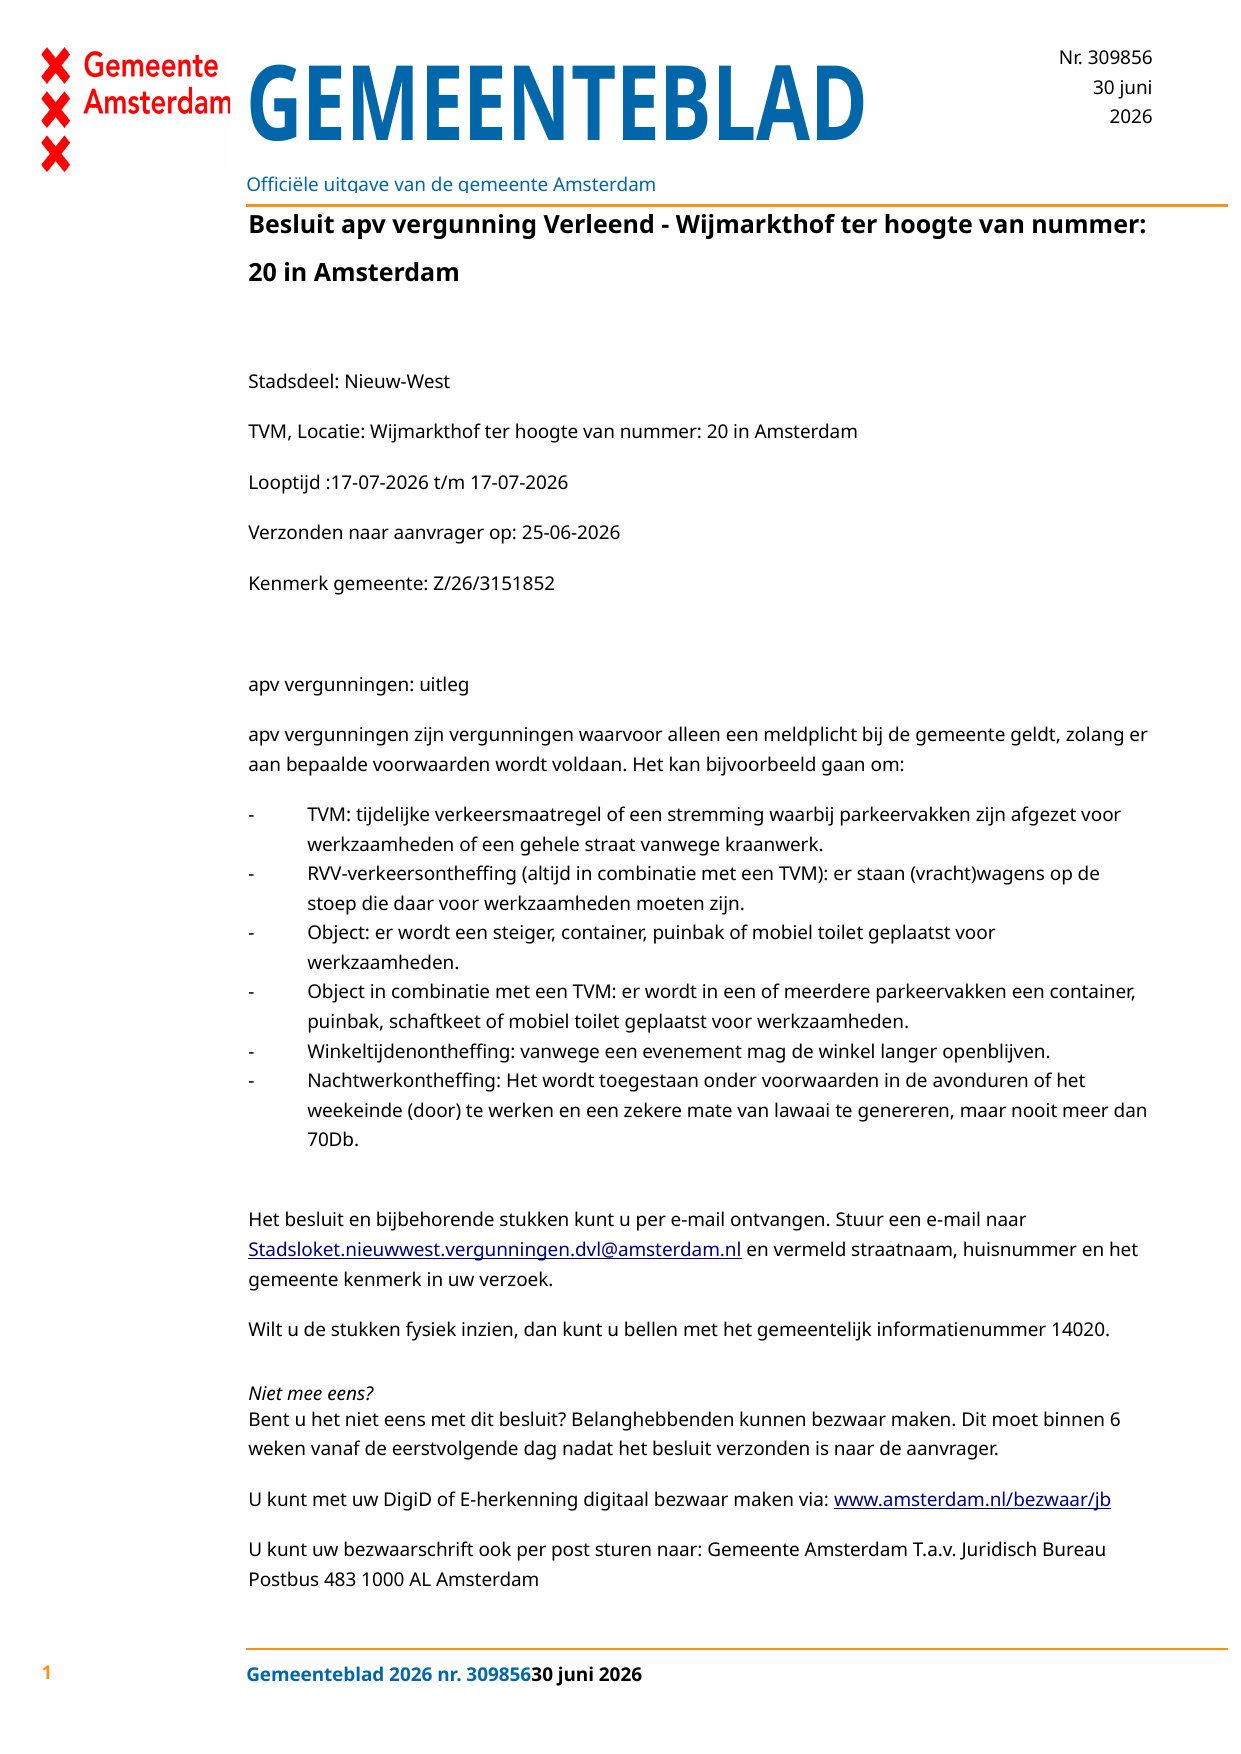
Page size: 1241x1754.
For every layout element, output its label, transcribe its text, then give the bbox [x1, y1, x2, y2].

text TVM, Locatie: Wijmarkthof ter hoogte van nummer: 20 in Amsterdam [248, 419, 1152, 444]
list Nachtwerkontheffing: Het wordt toegestaan onder voorwaarden in de avonduren of het weekeinde (door) te werken en een zekere mate van lawaai te genereren, maar nooit meer dan 70Db. [248, 1067, 1152, 1152]
text Niet mee eens? [248, 1380, 1152, 1406]
text Wilt u de stukken fysiek inzien, dan kunt u bellen met het gemeentelijk informatienummer 14020. [248, 1316, 1152, 1342]
list RVV-verkeersontheffing (altijd in combinatie met een TVM): er staan (vracht)wagens op de stoep die daar voor werkzaamheden moeten zijn. [248, 860, 1152, 916]
text Verzonden naar aanvrager op: 25-06-2026 [248, 519, 1152, 545]
text U kunt uw bezwaarschrift ook per post sturen naar: Gemeente Amsterdam T.a.v. Juridisch Bureau Postbus 483 1000 AL Amsterdam [248, 1536, 1152, 1592]
list Winkeltijdenontheffing: vanwege een evenement mag de winkel langer openblijven. [248, 1038, 1152, 1064]
list TVM: tijdelijke verkeersmaatregel of een stremming waarbij parkeervakken zijn afgezet voor werkzaamheden of een gehele straat vanwege kraanwerk. [248, 801, 1152, 857]
text Het besluit en bijbehorende stukken kunt u per e-mail ontvangen. Stuur een e-mail naar Stadsloket.nieuwwest.vergunningen.dvl@amsterdam.nl en vermeld straatnaam, huisnummer en het gemeente kenmerk in uw verzoek. [248, 1207, 1152, 1292]
list Object in combinatie met een TVM: er wordt in een of meerdere parkeervakken een container, puinbak, schaftkeet of mobiel toilet geplaatst voor werkzaamheden. [248, 979, 1152, 1034]
text apv vergunningen: uitleg [248, 671, 1152, 697]
text Besluit apv vergunning Verleend - Wijmarkthof ter hoogte van nummer: 20 in Amsterdam [248, 207, 1152, 288]
text apv vergunningen zijn vergunningen waarvoor alleen een meldplicht bij de gemeente geldt, zolang er aan bepaalde voorwaarden wordt voldaan. Het kan bijvoorbeeld gaan om: [248, 721, 1152, 777]
text U kunt met uw DigiD of E-herkenning digitaal bezwaar maken via: www.amsterdam.nl/bezwaar/jb [248, 1486, 1152, 1512]
text Bent u het niet eens met dit besluit? Belanghebbenden kunnen bezwaar maken. Dit moet binnen 6 weken vanaf de eerstvolgende dag nadat het besluit verzonden is naar de aanvrager. [248, 1406, 1152, 1461]
text Looptijd :17-07-2026 t/m 17-07-2026 [248, 469, 1152, 495]
list Object: er wordt een steiger, container, puinbak of mobiel toilet geplaatst voor werkzaamheden. [248, 919, 1152, 975]
text Kenmerk gemeente: Z/26/3151852 [248, 570, 1152, 596]
text Stadsdeel: Nieuw-West [248, 368, 1152, 394]
picture [41, 47, 231, 172]
